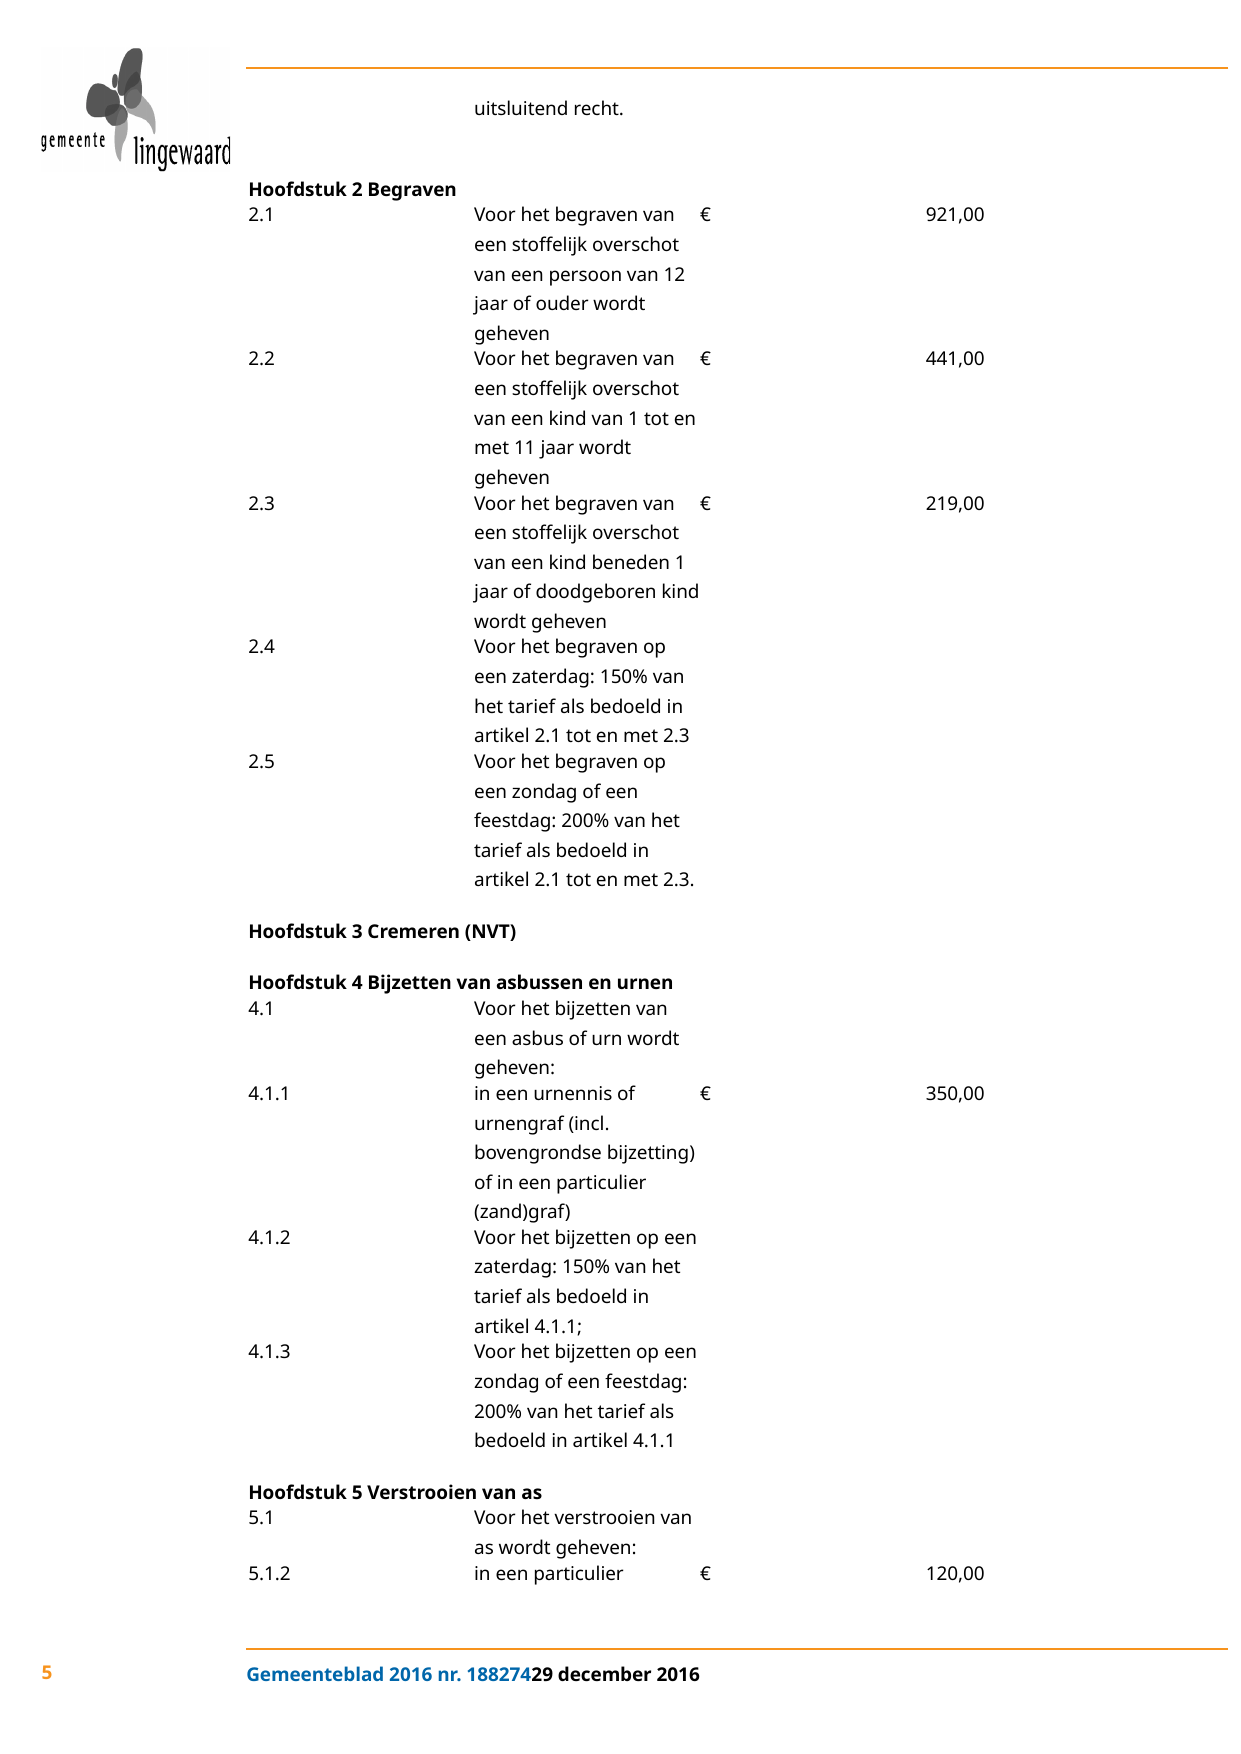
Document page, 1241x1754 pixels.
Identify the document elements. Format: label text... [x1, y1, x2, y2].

table_cell [926, 944, 1152, 969]
table_cell Voor het verstrooien van as wordt geheven: [474, 1505, 700, 1560]
table_cell [926, 995, 1152, 1080]
table_cell [926, 150, 1152, 176]
table_cell 5.1 [248, 1505, 474, 1560]
table_cell [474, 150, 700, 176]
table_cell uitsluitend recht. [474, 95, 700, 150]
table_cell 4.1.3 [248, 1339, 474, 1453]
table_cell [700, 1505, 926, 1560]
table_cell in een urnennis of urnengraf (incl. bovengrondse bijzetting) of in een particulier (zand)graf) [474, 1080, 700, 1224]
table_cell [474, 1453, 700, 1479]
table_cell 2.1 [248, 202, 474, 346]
table_cell 2.4 [248, 634, 474, 748]
table_cell [474, 892, 700, 918]
table_cell Hoofdstuk 3 Cremeren (NVT) [248, 918, 700, 944]
table_cell [474, 944, 700, 969]
table_cell € [700, 1080, 926, 1224]
table_cell 4.1.2 [248, 1224, 474, 1339]
table_cell [700, 1453, 926, 1479]
picture [41, 47, 231, 172]
table_cell [700, 970, 926, 995]
table_cell [700, 944, 926, 969]
table_cell Hoofdstuk 4 Bijzetten van asbussen en urnen [248, 970, 700, 995]
table_cell [700, 176, 926, 202]
table_cell Voor het begraven op een zaterdag: 150% van het tarief als bedoeld in artikel 2.1 tot en met 2.3 [474, 634, 700, 748]
table_cell [248, 95, 474, 150]
table_cell 5.1.2 [248, 1560, 474, 1586]
table_cell 4.1 [248, 995, 474, 1080]
table_cell Hoofdstuk 2 Begraven [248, 176, 700, 202]
table_cell € [700, 490, 926, 634]
table_cell [700, 1224, 926, 1339]
table_cell in een particulier [474, 1560, 700, 1586]
table_cell Hoofdstuk 5 Verstrooien van as [248, 1479, 700, 1504]
table_cell 921,00 [926, 202, 1152, 346]
table_cell Voor het begraven van een stoffelijk overschot van een persoon van 12 jaar of ouder wordt geheven [474, 202, 700, 346]
table_cell Voor het begraven op een zondag of een feestdag: 200% van het tarief als bedoeld in artikel 2.1 tot en met 2.3. [474, 748, 700, 892]
table_cell 2.5 [248, 748, 474, 892]
table_cell [926, 892, 1152, 918]
table_cell [700, 1339, 926, 1453]
table_cell [700, 918, 926, 944]
table_cell € [700, 346, 926, 490]
table_cell 2.2 [248, 346, 474, 490]
table_cell [700, 892, 926, 918]
table_cell 120,00 [926, 1560, 1152, 1586]
table_cell [926, 95, 1152, 150]
table_cell [700, 995, 926, 1080]
table_cell [926, 1505, 1152, 1560]
table_cell [926, 634, 1152, 748]
table_cell Voor het begraven van een stoffelijk overschot van een kind van 1 tot en met 11 jaar wordt geheven [474, 346, 700, 490]
table_cell [248, 892, 474, 918]
table_cell 2.3 [248, 490, 474, 634]
table_cell 4.1.1 [248, 1080, 474, 1224]
table_cell [700, 95, 926, 150]
table_cell 219,00 [926, 490, 1152, 634]
table_cell € [700, 1560, 926, 1586]
table_cell Voor het begraven van een stoffelijk overschot van een kind beneden 1 jaar of doodgeboren kind wordt geheven [474, 490, 700, 634]
table_cell [700, 1479, 926, 1504]
table_cell Voor het bijzetten van een asbus of urn wordt geheven: [474, 995, 700, 1080]
table_cell [700, 748, 926, 892]
table_cell [926, 1453, 1152, 1479]
table_cell [248, 944, 474, 969]
table_cell Voor het bijzetten op een zondag of een feestdag: 200% van het tarief als bedoeld in artikel 4.1.1 [474, 1339, 700, 1453]
table_cell 350,00 [926, 1080, 1152, 1224]
table_cell [248, 1453, 474, 1479]
table_cell [926, 748, 1152, 892]
table_cell [700, 634, 926, 748]
table_cell € [700, 202, 926, 346]
table_cell [248, 150, 474, 176]
table_cell [926, 1224, 1152, 1339]
table_cell Voor het bijzetten op een zaterdag: 150% van het tarief als bedoeld in artikel 4.1.1; [474, 1224, 700, 1339]
table_cell [700, 150, 926, 176]
table_cell [926, 1339, 1152, 1453]
table_cell 441,00 [926, 346, 1152, 490]
